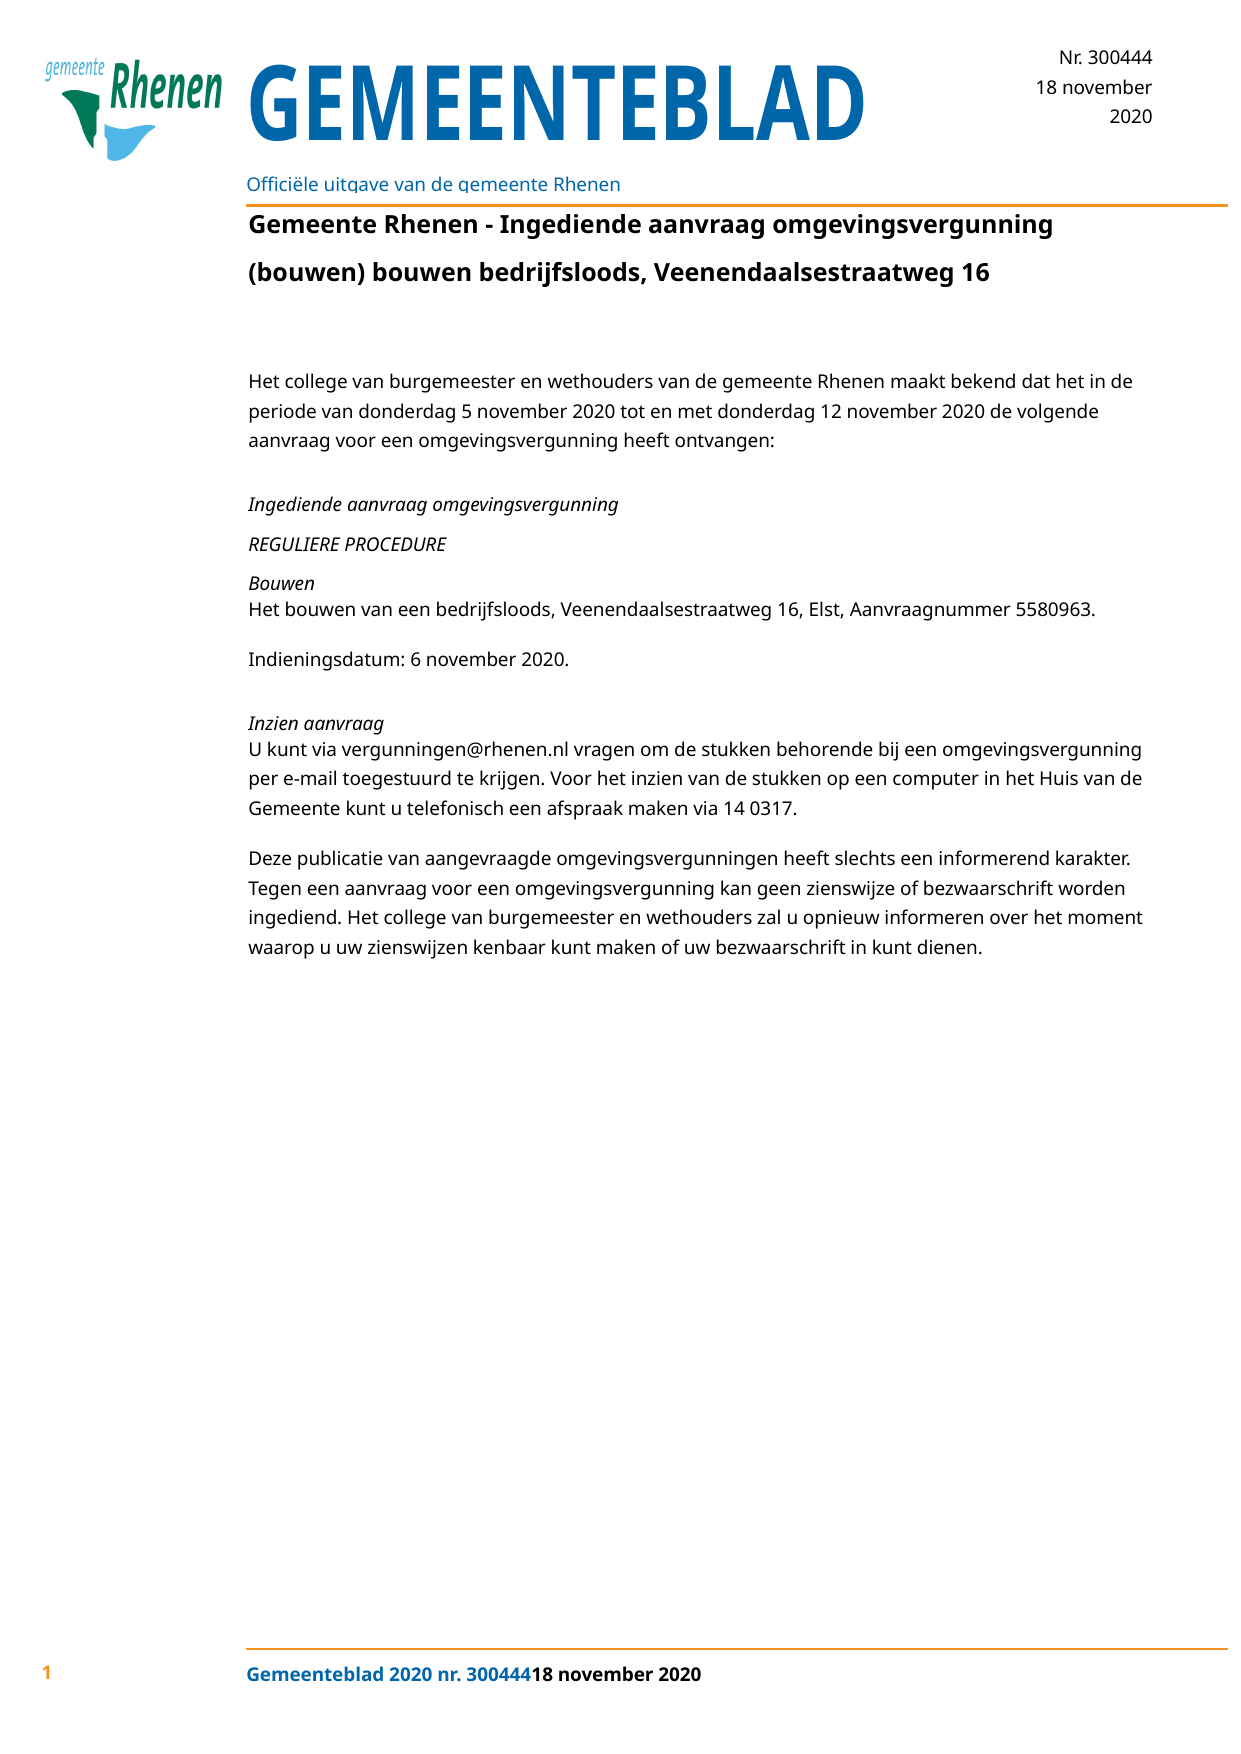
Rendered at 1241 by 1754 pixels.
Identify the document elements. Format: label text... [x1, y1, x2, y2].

text Bouwen [248, 570, 1152, 596]
text Gemeente Rhenen - Ingediende aanvraag omgevingsvergunning (bouwen) bouwen bedrijfsloods, Veenendaalsestraatweg 16 [248, 207, 1152, 288]
text Het college van burgemeester en wethouders van de gemeente Rhenen maakt bekend dat het in de periode van donderdag 5 november 2020 tot en met donderdag 12 november 2020 de volgende aanvraag voor een omgevingsvergunning heeft ontvangen: [248, 368, 1152, 453]
text Indieningsdatum: 6 november 2020. [248, 646, 1152, 672]
text Inzien aanvraag [248, 710, 1152, 736]
text Deze publicatie van aangevraagde omgevingsvergunningen heeft slechts een informerend karakter. Tegen een aanvraag voor een omgevingsvergunning kan geen zienswijze of bezwaarschrift worden ingediend. Het college van burgemeester en wethouders zal u opnieuw informeren over het moment waarop u uw zienswijzen kenbaar kunt maken of uw bezwaarschrift in kunt dienen. [248, 845, 1152, 960]
text Ingediende aanvraag omgevingsvergunning [248, 491, 1152, 517]
text U kunt via vergunningen@rhenen.nl vragen om de stukken behorende bij een omgevingsvergunning per e-mail toegestuurd te krijgen. Voor het inzien van de stukken op een computer in het Huis van de Gemeente kunt u telefonisch een afspraak maken via 14 0317. [248, 736, 1152, 821]
picture [41, 47, 231, 172]
text REGULIERE PROCEDURE [248, 531, 1152, 556]
text Het bouwen van een bedrijfsloods, Veenendaalsestraatweg 16, Elst, Aanvraagnummer 5580963. [248, 596, 1152, 621]
